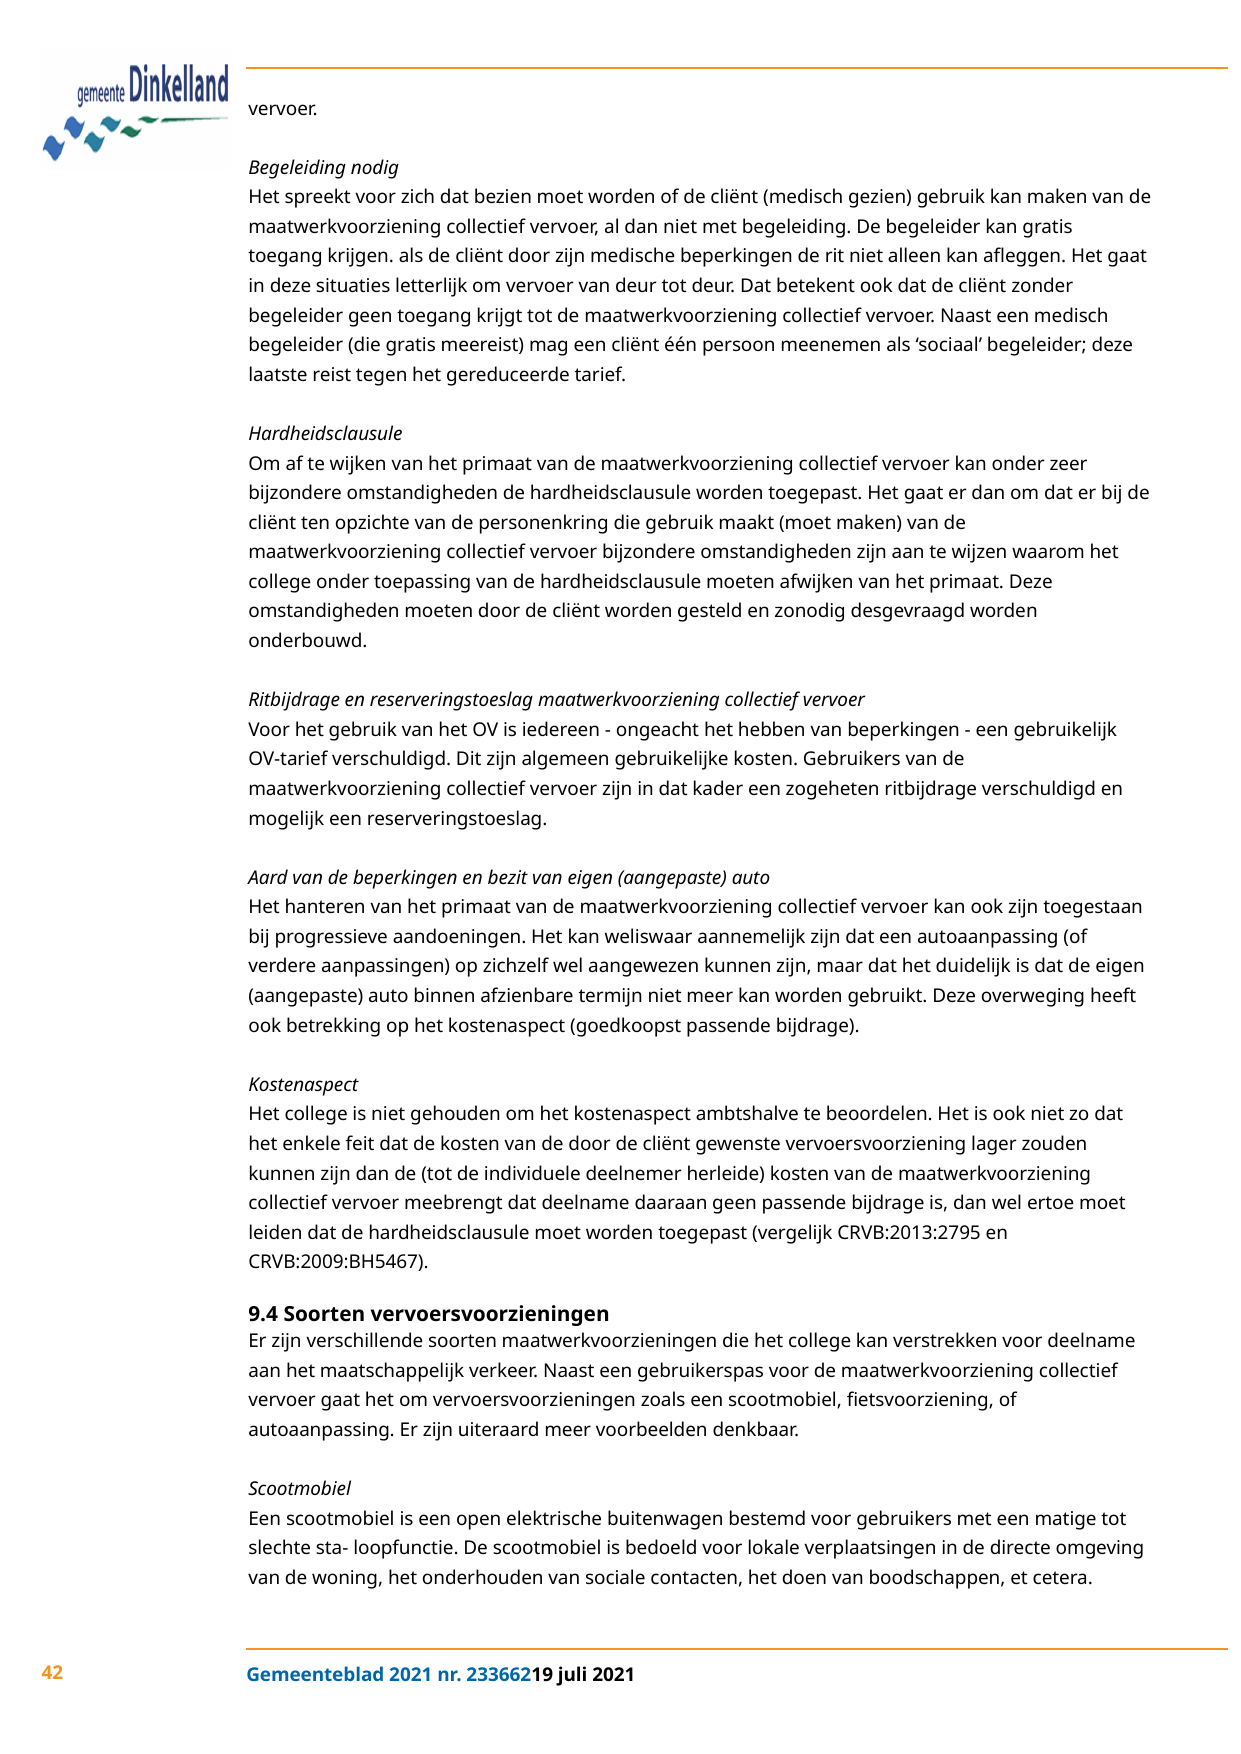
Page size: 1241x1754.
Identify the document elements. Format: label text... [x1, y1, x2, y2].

text Ritbijdrage en reserveringstoeslag maatwerkvoorziening collectief vervoer [248, 686, 1152, 712]
text Het hanteren van het primaat van de maatwerkvoorziening collectief vervoer kan ook zijn toegestaan bij progressieve aandoeningen. Het kan weliswaar aannemelijk zijn dat een autoaanpassing (of verdere aanpassingen) op zichzelf wel aangewezen kunnen zijn, maar dat het duidelijk is dat de eigen (aangepaste) auto binnen afzienbare termijn niet meer kan worden gebruikt. Deze overweging heeft ook betrekking op het kostenaspect (goedkoopst passende bijdrage). [248, 893, 1152, 1038]
text Om af te wijken van het primaat van de maatwerkvoorziening collectief vervoer kan onder zeer bijzondere omstandigheden de hardheidsclausule worden toegepast. Het gaat er dan om dat er bij de cliënt ten opzichte van de personenkring die gebruik maakt (moet maken) van de maatwerkvoorziening collectief vervoer bijzondere omstandigheden zijn aan te wijzen waarom het college onder toepassing van de hardheidsclausule moeten afwijken van het primaat. Deze omstandigheden moeten door de cliënt worden gesteld en zonodig desgevraagd worden onderbouwd. [248, 450, 1152, 653]
text Hardheidsclausule [248, 420, 1152, 446]
text Een scootmobiel is een open elektrische buitenwagen bestemd voor gebruikers met een matige tot slechte sta- loopfunctie. De scootmobiel is bedoeld voor lokale verplaatsingen in de directe omgeving van de woning, het onderhouden van sociale contacten, het doen van boodschappen, et cetera. [248, 1505, 1152, 1590]
text Kostenaspect [248, 1071, 1152, 1097]
text vervoer. [248, 95, 1152, 121]
text Het spreekt voor zich dat bezien moet worden of de cliënt (medisch gezien) gebruik kan maken van de maatwerkvoorziening collectief vervoer, al dan niet met begeleiding. De begeleider kan gratis toegang krijgen. als de cliënt door zijn medische beperkingen de rit niet alleen kan afleggen. Het gaat in deze situaties letterlijk om vervoer van deur tot deur. Dat betekent ook dat de cliënt zonder begeleider geen toegang krijgt tot de maatwerkvoorziening collectief vervoer. Naast een medisch begeleider (die gratis meereist) mag een cliënt één persoon meenemen als ‘sociaal’ begeleider; deze laatste reist tegen het gereduceerde tarief. [248, 183, 1152, 387]
text Scootmobiel [248, 1475, 1152, 1501]
text Aard van de beperkingen en bezit van eigen (aangepaste) auto [248, 864, 1152, 890]
text Begeleiding nodig [248, 154, 1152, 180]
text Het college is niet gehouden om het kostenaspect ambtshalve te beoordelen. Het is ook niet zo dat het enkele feit dat de kosten van de door de cliënt gewenste vervoersvoorziening lager zouden kunnen zijn dan de (tot de individuele deelnemer herleide) kosten van de maatwerkvoorziening collectief vervoer meebrengt dat deelname daaraan geen passende bijdrage is, dan wel ertoe moet leiden dat de hardheidsclausule moet worden toegepast (vergelijk CRVB:2013:2795 en CRVB:2009:BH5467). [248, 1101, 1152, 1274]
picture [41, 47, 231, 172]
text 9.4 Soorten vervoersvoorzieningen [248, 1299, 1152, 1327]
text Voor het gebruik van het OV is iedereen - ongeacht het hebben van beperkingen - een gebruikelijk OV-tarief verschuldigd. Dit zijn algemeen gebruikelijke kosten. Gebruikers van de maatwerkvoorziening collectief vervoer zijn in dat kader een zogeheten ritbijdrage verschuldigd en mogelijk een reserveringstoeslag. [248, 716, 1152, 831]
text Er zijn verschillende soorten maatwerkvoorzieningen die het college kan verstrekken voor deelname aan het maatschappelijk verkeer. Naast een gebruikerspas voor de maatwerkvoorziening collectief vervoer gaat het om vervoersvoorzieningen zoals een scootmobiel, fietsvoorziening, of autoaanpassing. Er zijn uiteraard meer voorbeelden denkbaar. [248, 1327, 1152, 1442]
